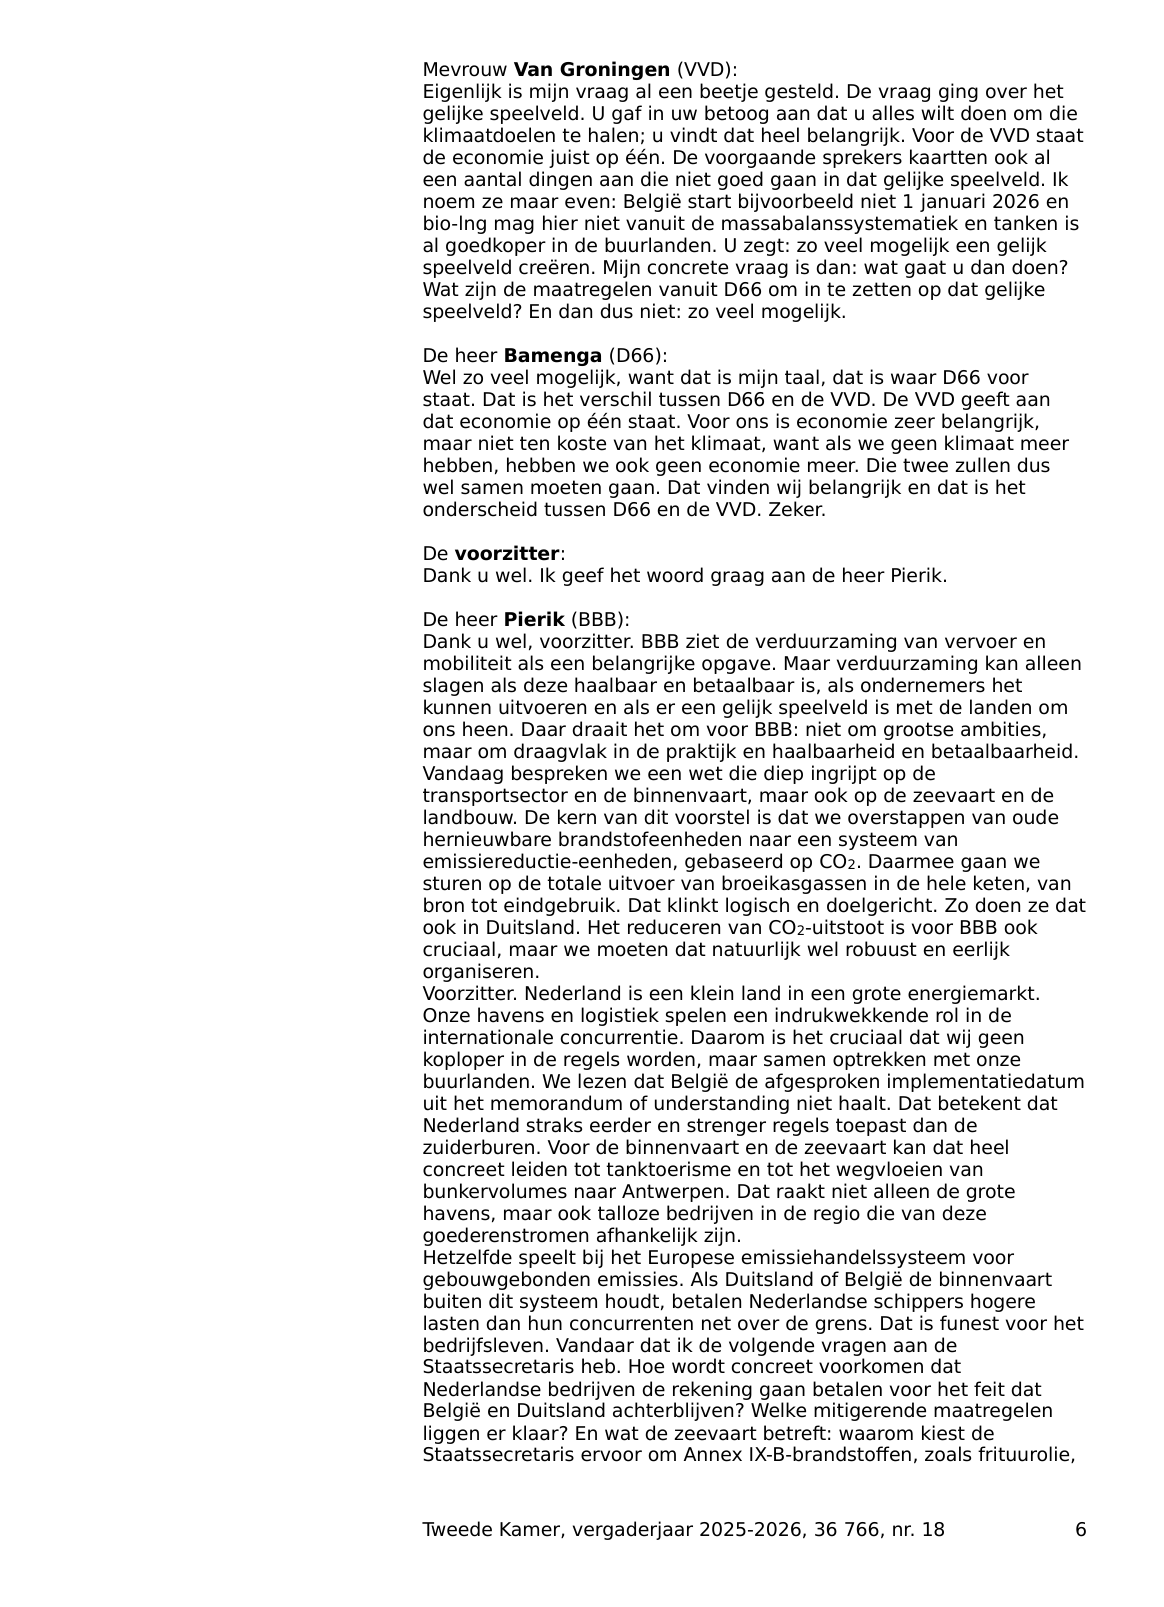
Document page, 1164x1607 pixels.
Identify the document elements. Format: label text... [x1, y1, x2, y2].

text Wel zo veel mogelijk, want dat is mijn taal, dat is waar D66 voor staat. Dat is het verschil tussen D66 en de VVD. De VVD geeft aan dat economie op één staat. Voor ons is economie zeer belangrijk, maar niet ten koste van het klimaat, want als we geen klimaat meer hebben, hebben we ook geen economie meer. Die twee zullen dus wel samen moeten gaan. Dat vinden wij belangrijk en dat is het onderscheid tussen D66 en de VVD. Zeker. [422, 367, 1087, 521]
text De heer Bamenga (D66): [422, 345, 1087, 367]
text De voorzitter: [422, 543, 1087, 565]
text Mevrouw Van Groningen (VVD): [422, 59, 1087, 81]
text De heer Pierik (BBB): [422, 609, 1087, 631]
text Hetzelfde speelt bij het Europese emissiehandelssysteem voor gebouwgebonden emissies. Als Duitsland of België de binnenvaart buiten dit systeem houdt, betalen Nederlandse schippers hogere lasten dan hun concurrenten net over de grens. Dat is funest voor het bedrijfsleven. Vandaar dat ik de volgende vragen aan de Staatssecretaris heb. Hoe wordt concreet voorkomen dat Nederlandse bedrijven de rekening gaan betalen voor het feit dat België en Duitsland achterblijven? Welke mitigerende maatregelen liggen er klaar? En wat de zeevaart betreft: waarom kiest de Staatssecretaris ervoor om Annex IX-B-brandstoffen, zoals frituurolie, [422, 1247, 1087, 1466]
text Eigenlijk is mijn vraag al een beetje gesteld. De vraag ging over het gelijke speelveld. U gaf in uw betoog aan dat u alles wilt doen om die klimaatdoelen te halen; u vindt dat heel belangrijk. Voor de VVD staat de economie juist op één. De voorgaande sprekers kaartten ook al een aantal dingen aan die niet goed gaan in dat gelijke speelveld. Ik noem ze maar even: België start bijvoorbeeld niet 1 januari 2026 en bio-lng mag hier niet vanuit de massabalanssystematiek en tanken is al goedkoper in de buurlanden. U zegt: zo veel mogelijk een gelijk speelveld creëren. Mijn concrete vraag is dan: wat gaat u dan doen? Wat zijn de maatregelen vanuit D66 om in te zetten op dat gelijke speelveld? En dan dus niet: zo veel mogelijk. [422, 81, 1087, 323]
text Dank u wel, voorzitter. BBB ziet de verduurzaming van vervoer en mobiliteit als een belangrijke opgave. Maar verduurzaming kan alleen slagen als deze haalbaar en betaalbaar is, als ondernemers het kunnen uitvoeren en als er een gelijk speelveld is met de landen om ons heen. Daar draait het om voor BBB: niet om grootse ambities, maar om draagvlak in de praktijk en haalbaarheid en betaalbaarheid. Vandaag bespreken we een wet die diep ingrijpt op de transportsector en de binnenvaart, maar ook op de zeevaart en de landbouw. De kern van dit voorstel is dat we overstappen van oude hernieuwbare brandstofeenheden naar een systeem van emissiereductie-eenheden, gebaseerd op CO2. Daarmee gaan we sturen op de totale uitvoer van broeikasgassen in de hele keten, van bron tot eindgebruik. Dat klinkt logisch en doelgericht. Zo doen ze dat ook in Duitsland. Het reduceren van CO2-uitstoot is voor BBB ook cruciaal, maar we moeten dat natuurlijk wel robuust en eerlijk organiseren. [422, 631, 1087, 983]
text Dank u wel. Ik geef het woord graag aan de heer Pierik. [422, 565, 1087, 587]
text Voorzitter. Nederland is een klein land in een grote energiemarkt. Onze havens en logistiek spelen een indrukwekkende rol in de internationale concurrentie. Daarom is het cruciaal dat wij geen koploper in de regels worden, maar samen optrekken met onze buurlanden. We lezen dat België de afgesproken implementatiedatum uit het memorandum of understanding niet haalt. Dat betekent dat Nederland straks eerder en strenger regels toepast dan de zuiderburen. Voor de binnenvaart en de zeevaart kan dat heel concreet leiden tot tanktoerisme en tot het wegvloeien van bunkervolumes naar Antwerpen. Dat raakt niet alleen de grote havens, maar ook talloze bedrijven in de regio die van deze goederenstromen afhankelijk zijn. [422, 983, 1087, 1247]
